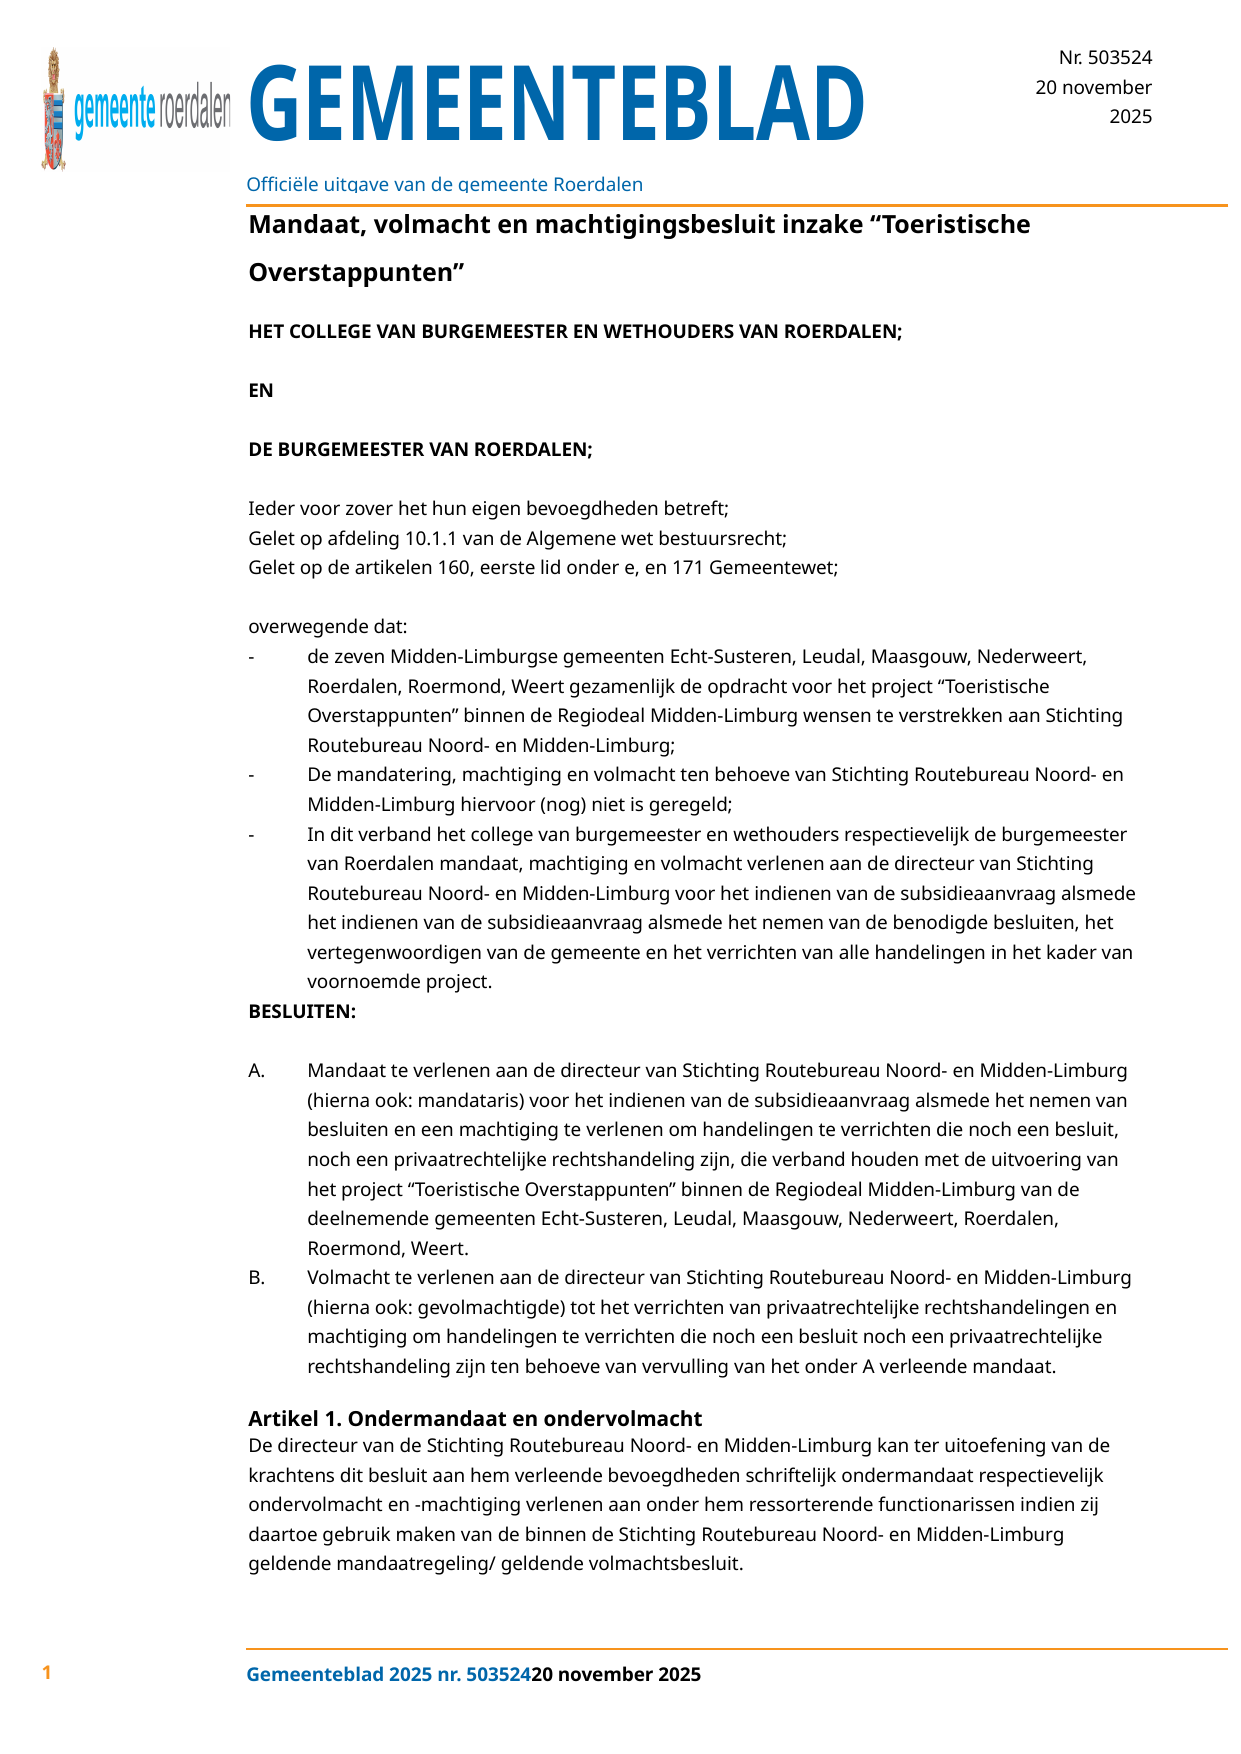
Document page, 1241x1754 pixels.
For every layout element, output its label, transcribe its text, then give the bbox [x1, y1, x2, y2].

list In dit verband het college van burgemeester en wethouders respectievelijk de burgemeester van Roerdalen mandaat, machtiging en volmacht verlenen aan de directeur van Stichting Routebureau Noord- en Midden-Limburg voor het indienen van de subsidieaanvraag alsmede het indienen van de subsidieaanvraag alsmede het nemen van de benodigde besluiten, het vertegenwoordigen van de gemeente en het verrichten van alle handelingen in het kader van voornoemde project. [248, 821, 1152, 994]
list Volmacht te verlenen aan de directeur van Stichting Routebureau Noord- en Midden-Limburg (hierna ook: gevolmachtigde) tot het verrichten van privaatrechtelijke rechtshandelingen en machtiging om handelingen te verrichten die noch een besluit noch een privaatrechtelijke rechtshandeling zijn ten behoeve van vervulling van het onder A verleende mandaat. [248, 1264, 1152, 1379]
picture [41, 47, 231, 172]
list Mandaat te verlenen aan de directeur van Stichting Routebureau Noord- en Midden-Limburg (hierna ook: mandataris) voor het indienen van de subsidieaanvraag alsmede het nemen van besluiten en een machtiging te verlenen om handelingen te verrichten die noch een besluit, noch een privaatrechtelijke rechtshandeling zijn, die verband houden met de uitvoering van het project “Toeristische Overstappunten” binnen de Regiodeal Midden-Limburg van de deelnemende gemeenten Echt-Susteren, Leudal, Maasgouw, Nederweert, Roerdalen, Roermond, Weert. [248, 1057, 1152, 1261]
text DE BURGEMEESTER VAN ROERDALEN; [248, 436, 1152, 462]
list de zeven Midden-Limburgse gemeenten Echt-Susteren, Leudal, Maasgouw, Nederweert, Roerdalen, Roermond, Weert gezamenlijk de opdracht voor het project “Toeristische Overstappunten” binnen de Regiodeal Midden-Limburg wensen te verstrekken aan Stichting Routebureau Noord- en Midden-Limburg; [248, 643, 1152, 758]
text Gelet op afdeling 10.1.1 van de Algemene wet bestuursrecht; [248, 525, 1152, 551]
text Ieder voor zover het hun eigen bevoegdheden betreft; [248, 495, 1152, 521]
text HET COLLEGE VAN BURGEMEESTER EN WETHOUDERS VAN ROERDALEN; [248, 318, 1152, 344]
text overwegende dat: [248, 614, 1152, 639]
text Mandaat, volmacht en machtigingsbesluit inzake “Toeristische Overstappunten” [248, 207, 1152, 288]
text EN [248, 377, 1152, 403]
text BESLUITEN: [248, 998, 1152, 1024]
text De directeur van de Stichting Routebureau Noord- en Midden-Limburg kan ter uitoefening van de krachtens dit besluit aan hem verleende bevoegdheden schriftelijk ondermandaat respectievelijk ondervolmacht en -machtiging verlenen aan onder hem ressorterende functionarissen indien zij daartoe gebruik maken van de binnen de Stichting Routebureau Noord- en Midden-Limburg geldende mandaatregeling/ geldende volmachtsbesluit. [248, 1432, 1152, 1576]
list De mandatering, machtiging en volmacht ten behoeve van Stichting Routebureau Noord- en Midden-Limburg hiervoor (nog) niet is geregeld; [248, 762, 1152, 817]
text Artikel 1. Ondermandaat en ondervolmacht [248, 1404, 1152, 1432]
text Gelet op de artikelen 160, eerste lid onder e, en 171 Gemeentewet; [248, 554, 1152, 580]
